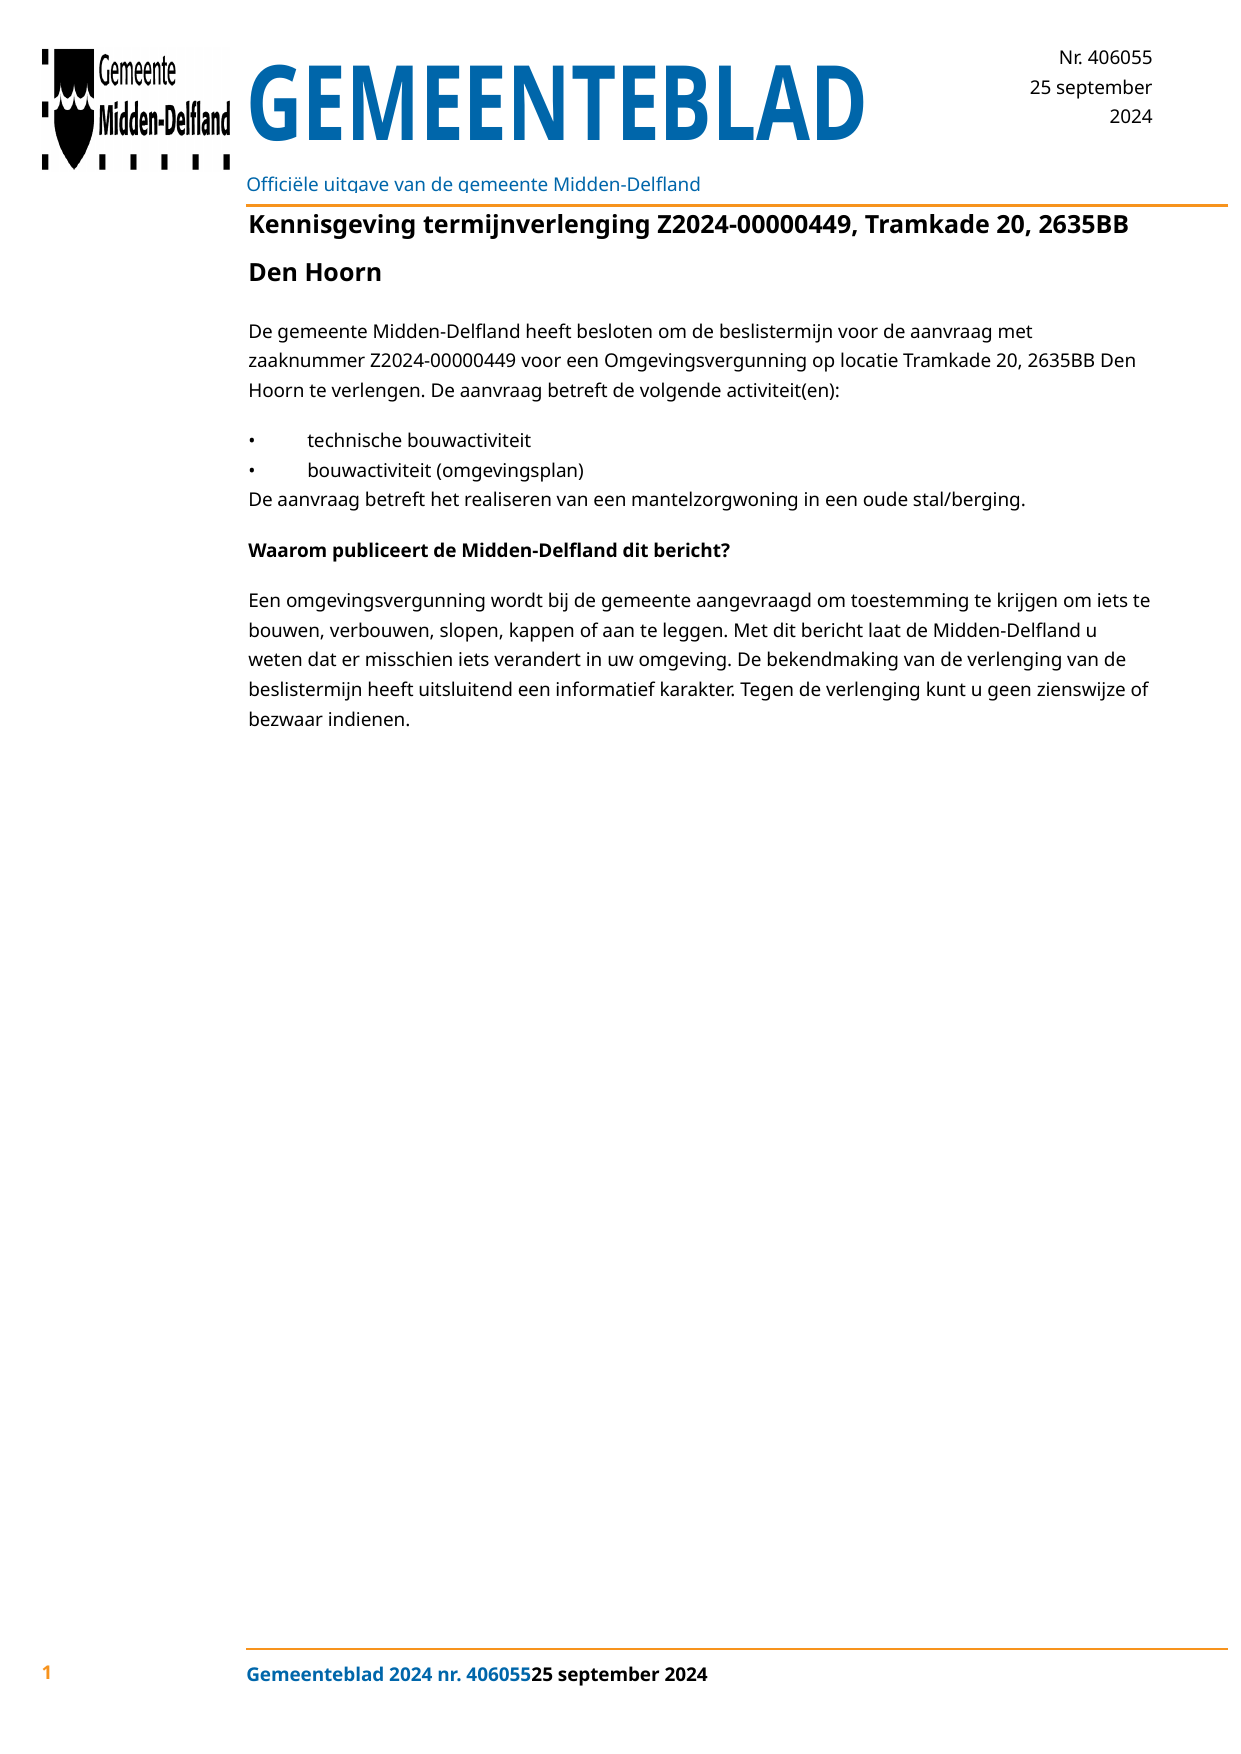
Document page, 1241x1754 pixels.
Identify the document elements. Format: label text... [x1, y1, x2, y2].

text De aanvraag betreft het realiseren van een mantelzorgwoning in een oude stal/berging. [248, 487, 1152, 512]
text De gemeente Midden-Delfland heeft besloten om de beslistermijn voor de aanvraag met zaaknummer Z2024-00000449 voor een Omgevingsvergunning op locatie Tramkade 20, 2635BB Den Hoorn te verlengen. De aanvraag betreft de volgende activiteit(en): [248, 318, 1152, 403]
list bouwactiviteit (omgevingsplan) [248, 457, 1152, 483]
picture [41, 47, 231, 172]
list technische bouwactiviteit [248, 427, 1152, 453]
text Waarom publiceert de Midden-Delfland dit bericht? [248, 537, 1152, 563]
text Een omgevingsvergunning wordt bij de gemeente aangevraagd om toestemming te krijgen om iets te bouwen, verbouwen, slopen, kappen of aan te leggen. Met dit bericht laat de Midden-Delfland u weten dat er misschien iets verandert in uw omgeving. De bekendmaking van de verlenging van de beslistermijn heeft uitsluitend een informatief karakter. Tegen de verlenging kunt u geen zienswijze of bezwaar indienen. [248, 587, 1152, 732]
text Kennisgeving termijnverlenging Z2024-00000449, Tramkade 20, 2635BB Den Hoorn [248, 207, 1152, 288]
